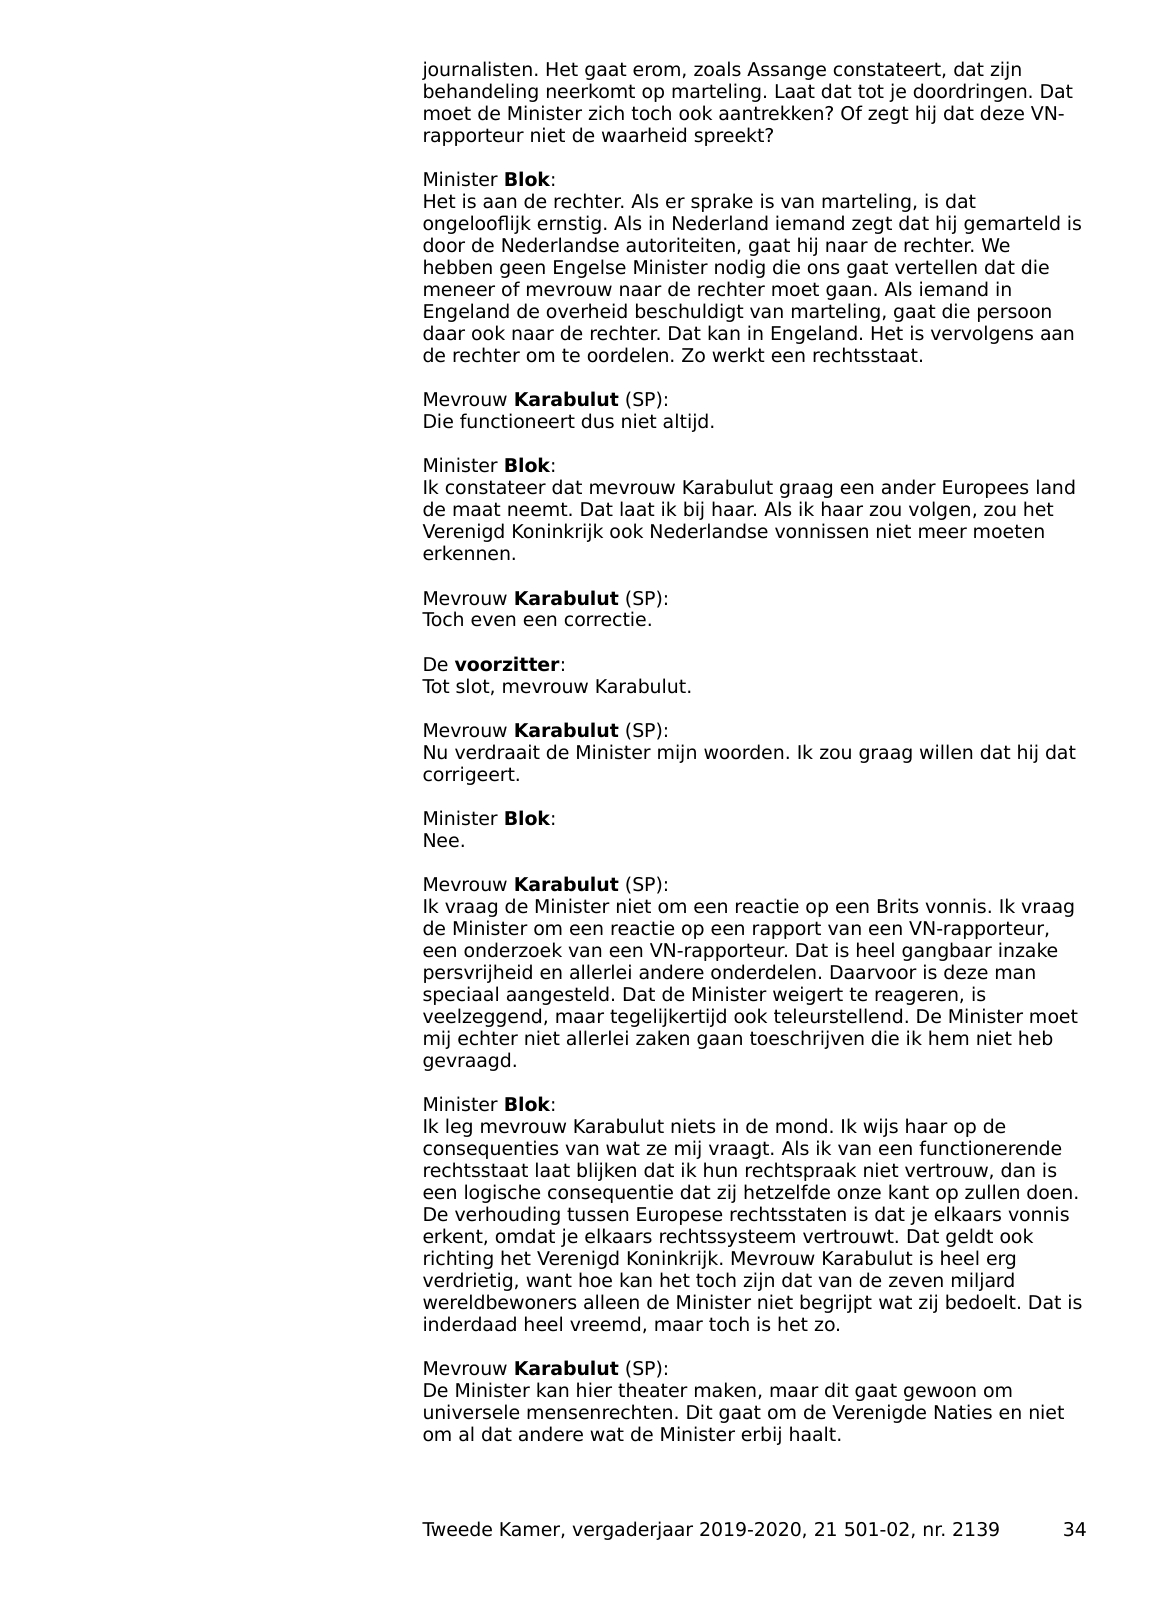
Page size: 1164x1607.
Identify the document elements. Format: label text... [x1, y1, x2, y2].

text Minister Blok: [422, 808, 1087, 830]
text Mevrouw Karabulut (SP): [422, 874, 1087, 896]
text Tot slot, mevrouw Karabulut. [422, 676, 1087, 697]
text De voorzitter: [422, 653, 1087, 676]
text Het is aan de rechter. Als er sprake is van marteling, is dat ongelooflijk ernstig. Als in Nederland iemand zegt dat hij gemarteld is door de Nederlandse autoriteiten, gaat hij naar de rechter. We hebben geen Engelse Minister nodig die ons gaat vertellen dat die meneer of mevrouw naar de rechter moet gaan. Als iemand in Engeland de overheid beschuldigt van marteling, gaat die persoon daar ook naar de rechter. Dat kan in Engeland. Het is vervolgens aan de rechter om te oordelen. Zo werkt een rechtsstaat. [422, 191, 1087, 367]
text Mevrouw Karabulut (SP): [422, 389, 1087, 411]
text Ik constateer dat mevrouw Karabulut graag een ander Europees land de maat neemt. Dat laat ik bij haar. Als ik haar zou volgen, zou het Verenigd Koninkrijk ook Nederlandse vonnissen niet meer moeten erkennen. [422, 477, 1087, 565]
text Mevrouw Karabulut (SP): [422, 1358, 1087, 1380]
text Ik leg mevrouw Karabulut niets in de mond. Ik wijs haar op de consequenties van wat ze mij vraagt. Als ik van een functionerende rechtsstaat laat blijken dat ik hun rechtspraak niet vertrouw, dan is een logische consequentie dat zij hetzelfde onze kant op zullen doen. De verhouding tussen Europese rechtsstaten is dat je elkaars vonnis erkent, omdat je elkaars rechtssysteem vertrouwt. Dat geldt ook richting het Verenigd Koninkrijk. Mevrouw Karabulut is heel erg verdrietig, want hoe kan het toch zijn dat van de zeven miljard wereldbewoners alleen de Minister niet begrijpt wat zij bedoelt. Dat is inderdaad heel vreemd, maar toch is het zo. [422, 1116, 1087, 1336]
text Minister Blok: [422, 455, 1087, 477]
text Toch even een correctie. [422, 609, 1087, 631]
text Nu verdraait de Minister mijn woorden. Ik zou graag willen dat hij dat corrigeert. [422, 742, 1087, 786]
text Minister Blok: [422, 169, 1087, 191]
text Die functioneert dus niet altijd. [422, 411, 1087, 433]
text Ik vraag de Minister niet om een reactie op een Brits vonnis. Ik vraag de Minister om een reactie op een rapport van een VN-rapporteur, een onderzoek van een VN-rapporteur. Dat is heel gangbaar inzake persvrijheid en allerlei andere onderdelen. Daarvoor is deze man speciaal aangesteld. Dat de Minister weigert te reageren, is veelzeggend, maar tegelijkertijd ook teleurstellend. De Minister moet mij echter niet allerlei zaken gaan toeschrijven die ik hem niet heb gevraagd. [422, 896, 1087, 1072]
text De Minister kan hier theater maken, maar dit gaat gewoon om universele mensenrechten. Dit gaat om de Verenigde Naties en niet om al dat andere wat de Minister erbij haalt. [422, 1380, 1087, 1446]
text Minister Blok: [422, 1094, 1087, 1116]
text Mevrouw Karabulut (SP): [422, 720, 1087, 742]
text Mevrouw Karabulut (SP): [422, 587, 1087, 609]
text journalisten. Het gaat erom, zoals Assange constateert, dat zijn behandeling neerkomt op marteling. Laat dat tot je doordringen. Dat moet de Minister zich toch ook aantrekken? Of zegt hij dat deze VN-rapporteur niet de waarheid spreekt? [422, 59, 1087, 147]
text Nee. [422, 830, 1087, 852]
